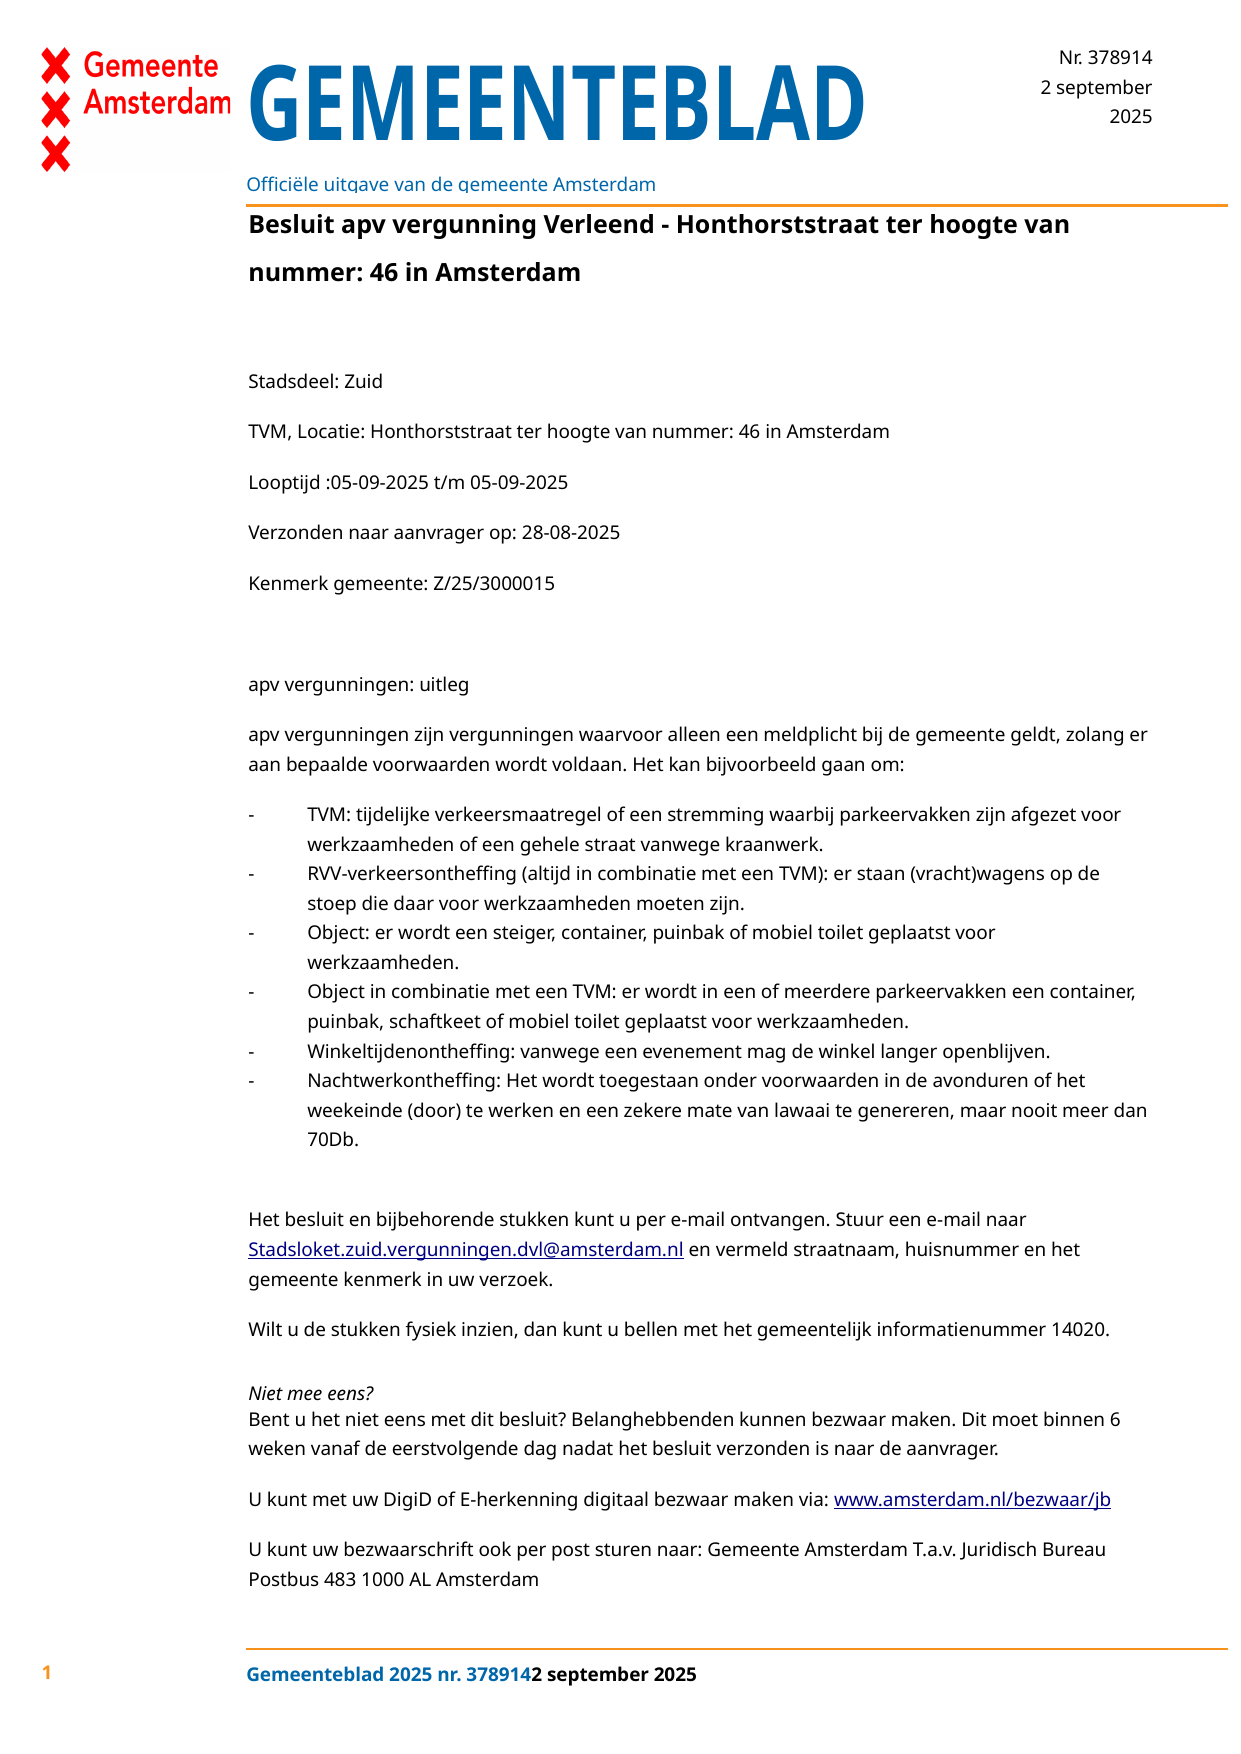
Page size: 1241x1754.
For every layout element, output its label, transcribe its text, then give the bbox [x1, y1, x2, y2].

list Winkeltijdenontheffing: vanwege een evenement mag de winkel langer openblijven. [248, 1038, 1152, 1064]
text Niet mee eens? [248, 1380, 1152, 1406]
text U kunt uw bezwaarschrift ook per post sturen naar: Gemeente Amsterdam T.a.v. Juridisch Bureau Postbus 483 1000 AL Amsterdam [248, 1536, 1152, 1592]
text Wilt u de stukken fysiek inzien, dan kunt u bellen met het gemeentelijk informatienummer 14020. [248, 1316, 1152, 1342]
list Nachtwerkontheffing: Het wordt toegestaan onder voorwaarden in de avonduren of het weekeinde (door) te werken en een zekere mate van lawaai te genereren, maar nooit meer dan 70Db. [248, 1067, 1152, 1152]
list Object in combinatie met een TVM: er wordt in een of meerdere parkeervakken een container, puinbak, schaftkeet of mobiel toilet geplaatst voor werkzaamheden. [248, 979, 1152, 1034]
text Verzonden naar aanvrager op: 28-08-2025 [248, 519, 1152, 545]
text Looptijd :05-09-2025 t/m 05-09-2025 [248, 469, 1152, 495]
list RVV-verkeersontheffing (altijd in combinatie met een TVM): er staan (vracht)wagens op de stoep die daar voor werkzaamheden moeten zijn. [248, 860, 1152, 916]
text apv vergunningen zijn vergunningen waarvoor alleen een meldplicht bij de gemeente geldt, zolang er aan bepaalde voorwaarden wordt voldaan. Het kan bijvoorbeeld gaan om: [248, 721, 1152, 777]
text Besluit apv vergunning Verleend - Honthorststraat ter hoogte van nummer: 46 in Amsterdam [248, 207, 1152, 288]
text Het besluit en bijbehorende stukken kunt u per e-mail ontvangen. Stuur een e-mail naar Stadsloket.zuid.vergunningen.dvl@amsterdam.nl en vermeld straatnaam, huisnummer en het gemeente kenmerk in uw verzoek. [248, 1207, 1152, 1292]
list Object: er wordt een steiger, container, puinbak of mobiel toilet geplaatst voor werkzaamheden. [248, 919, 1152, 975]
text Stadsdeel: Zuid [248, 368, 1152, 394]
text TVM, Locatie: Honthorststraat ter hoogte van nummer: 46 in Amsterdam [248, 419, 1152, 444]
text U kunt met uw DigiD of E-herkenning digitaal bezwaar maken via: www.amsterdam.nl/bezwaar/jb [248, 1486, 1152, 1512]
text Kenmerk gemeente: Z/25/3000015 [248, 570, 1152, 596]
list TVM: tijdelijke verkeersmaatregel of een stremming waarbij parkeervakken zijn afgezet voor werkzaamheden of een gehele straat vanwege kraanwerk. [248, 801, 1152, 857]
text apv vergunningen: uitleg [248, 671, 1152, 697]
text Bent u het niet eens met dit besluit? Belanghebbenden kunnen bezwaar maken. Dit moet binnen 6 weken vanaf de eerstvolgende dag nadat het besluit verzonden is naar de aanvrager. [248, 1406, 1152, 1461]
picture [41, 47, 231, 172]
